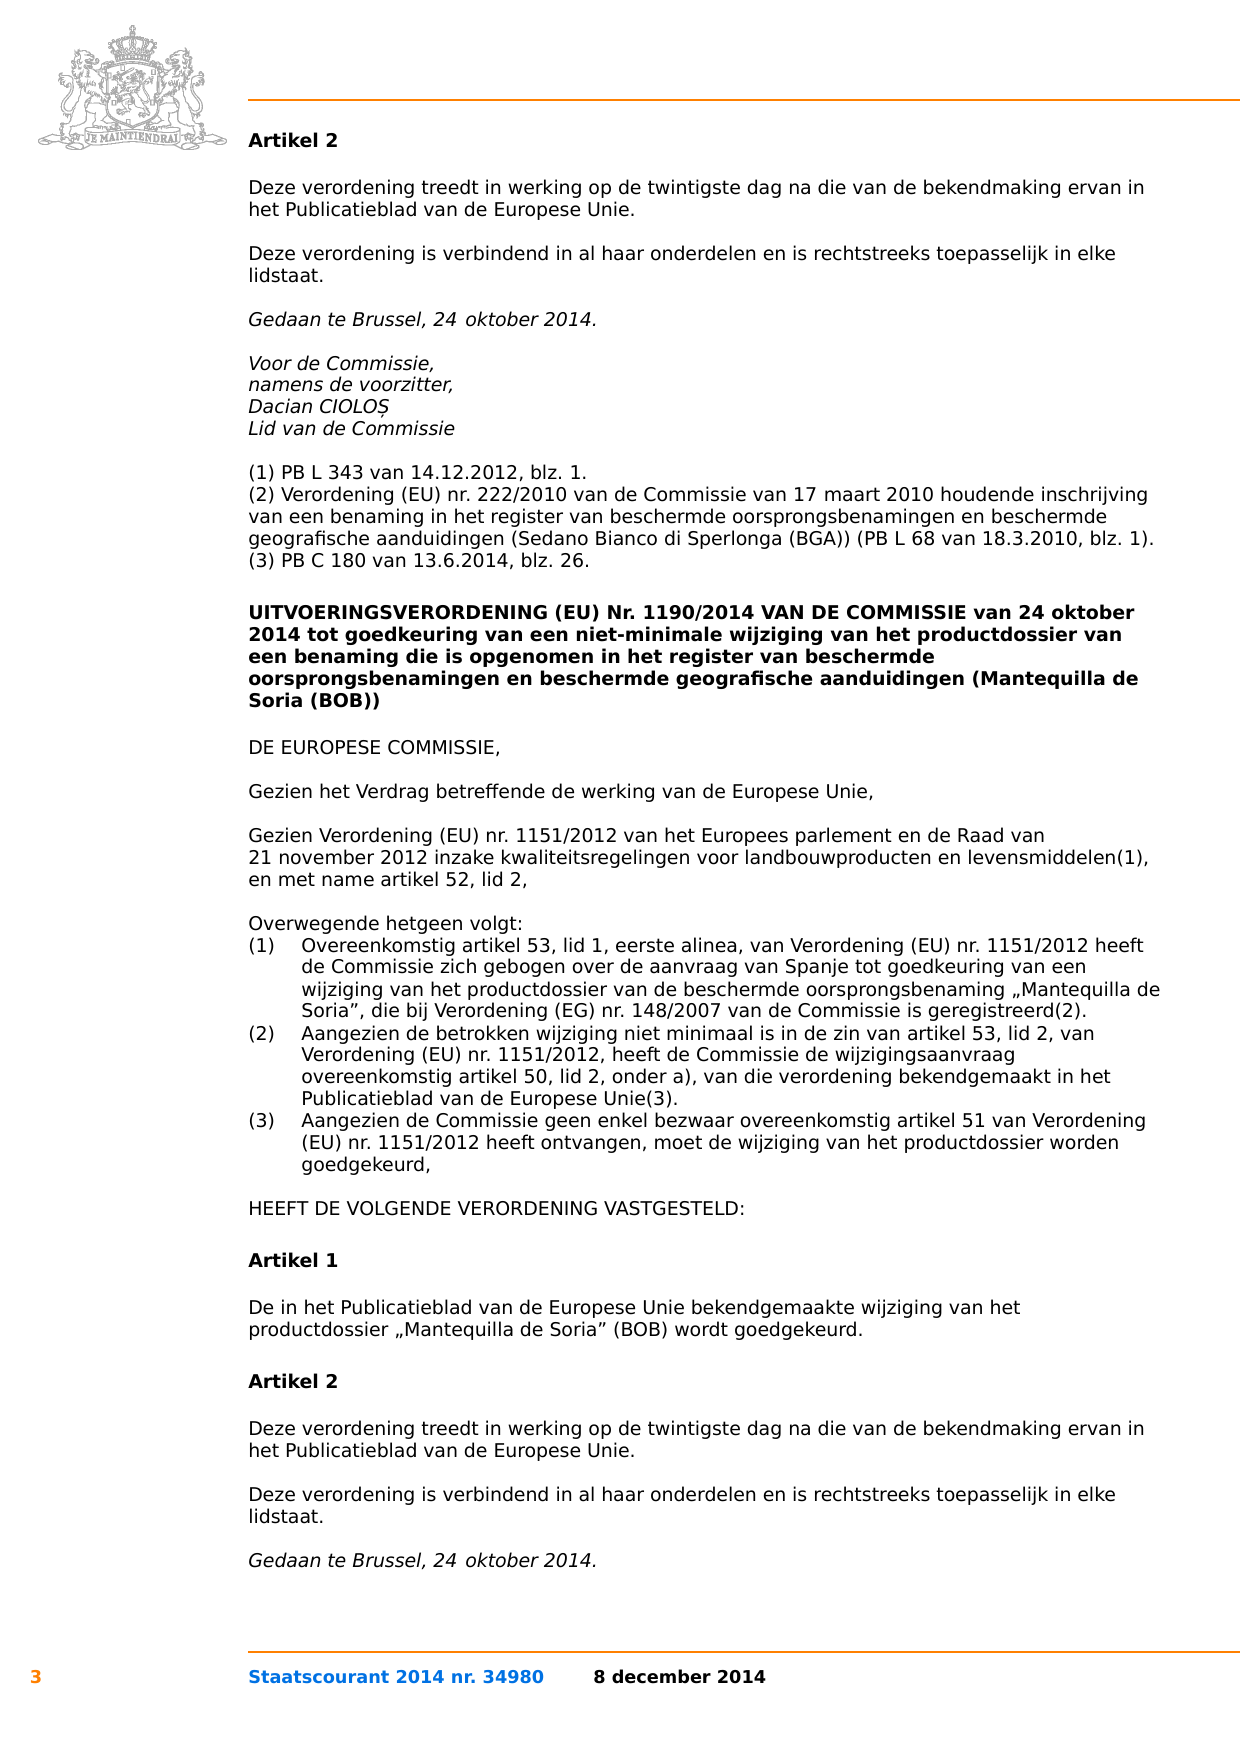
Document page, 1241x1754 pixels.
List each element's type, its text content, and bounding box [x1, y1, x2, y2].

text HEEFT DE VOLGENDE VERORDENING VASTGESTELD: [248, 1198, 1163, 1220]
text (1) Overeenkomstig artikel 53, lid 1, eerste alinea, van Verordening (EU) nr. 1151/2012 heeft de Commissie zich gebogen over de aanvraag van Spanje tot goedkeuring van een wijziging van het productdossier van de beschermde oorsprongsbenaming „Mantequilla de Soria”, die bij Verordening (EG) nr. 148/2007 van de Commissie is geregistreerd(2). [248, 934, 1163, 1022]
text (2) Verordening (EU) nr. 222/2010 van de Commissie van 17 maart 2010 houdende inschrijving van een benaming in het register van beschermde oorsprongsbenamingen en beschermde geografische aanduidingen (Sedano Bianco di Sperlonga (BGA)) (PB L 68 van 18.3.2010, blz. 1). [248, 484, 1163, 550]
subtitle Artikel 2 [248, 1371, 1163, 1393]
text Gedaan te Brussel, 24 oktober 2014. [248, 308, 1163, 331]
text Deze verordening is verbindend in al haar onderdelen en is rechtstreeks toepasselijk in elke lidstaat. [248, 1484, 1163, 1528]
text Gezien het Verdrag betreffende de werking van de Europese Unie, [248, 781, 1163, 803]
text (1) PB L 343 van 14.12.2012, blz. 1. [248, 462, 1163, 484]
text Overwegende hetgeen volgt: [248, 912, 1163, 934]
text (3) Aangezien de Commissie geen enkel bezwaar overeenkomstig artikel 51 van Verordening (EU) nr. 1151/2012 heeft ontvangen, moet de wijziging van het productdossier worden goedgekeurd, [248, 1110, 1163, 1176]
text Dacian CIOLOȘ [248, 396, 1163, 418]
text Voor de Commissie, [248, 352, 1163, 374]
text namens de voorzitter, [248, 374, 1163, 396]
text Gezien Verordening (EU) nr. 1151/2012 van het Europees parlement en de Raad van 21 november 2012 inzake kwaliteitsregelingen voor landbouwproducten en levensmiddelen(1), en met name artikel 52, lid 2, [248, 825, 1163, 891]
text Deze verordening is verbindend in al haar onderdelen en is rechtstreeks toepasselijk in elke lidstaat. [248, 243, 1163, 287]
text Deze verordening treedt in werking op de twintigste dag na die van de bekendmaking ervan in het Publicatieblad van de Europese Unie. [248, 1418, 1163, 1462]
subtitle UITVOERINGSVERORDENING (EU) Nr. 1190/2014 VAN DE COMMISSIE van 24 oktober 2014 tot goedkeuring van een niet-minimale wijziging van het productdossier van een benaming die is opgenomen in het register van beschermde oorsprongsbenamingen en beschermde geografische aanduidingen (Mantequilla de Soria (BOB)) [248, 602, 1163, 712]
subtitle Artikel 2 [248, 130, 1163, 152]
text Gedaan te Brussel, 24 oktober 2014. [248, 1550, 1163, 1572]
text DE EUROPESE COMMISSIE, [248, 737, 1163, 759]
subtitle Artikel 1 [248, 1250, 1163, 1272]
picture [38, 25, 227, 150]
text Deze verordening treedt in werking op de twintigste dag na die van de bekendmaking ervan in het Publicatieblad van de Europese Unie. [248, 177, 1163, 221]
text De in het Publicatieblad van de Europese Unie bekendgemaakte wijziging van het productdossier „Mantequilla de Soria” (BOB) wordt goedgekeurd. [248, 1297, 1163, 1341]
text Lid van de Commissie [248, 418, 1163, 440]
text (3) PB C 180 van 13.6.2014, blz. 26. [248, 550, 1163, 572]
text (2) Aangezien de betrokken wijziging niet minimaal is in de zin van artikel 53, lid 2, van Verordening (EU) nr. 1151/2012, heeft de Commissie de wijzigingsaanvraag overeenkomstig artikel 50, lid 2, onder a), van die verordening bekendgemaakt in het Publicatieblad van de Europese Unie(3). [248, 1022, 1163, 1110]
